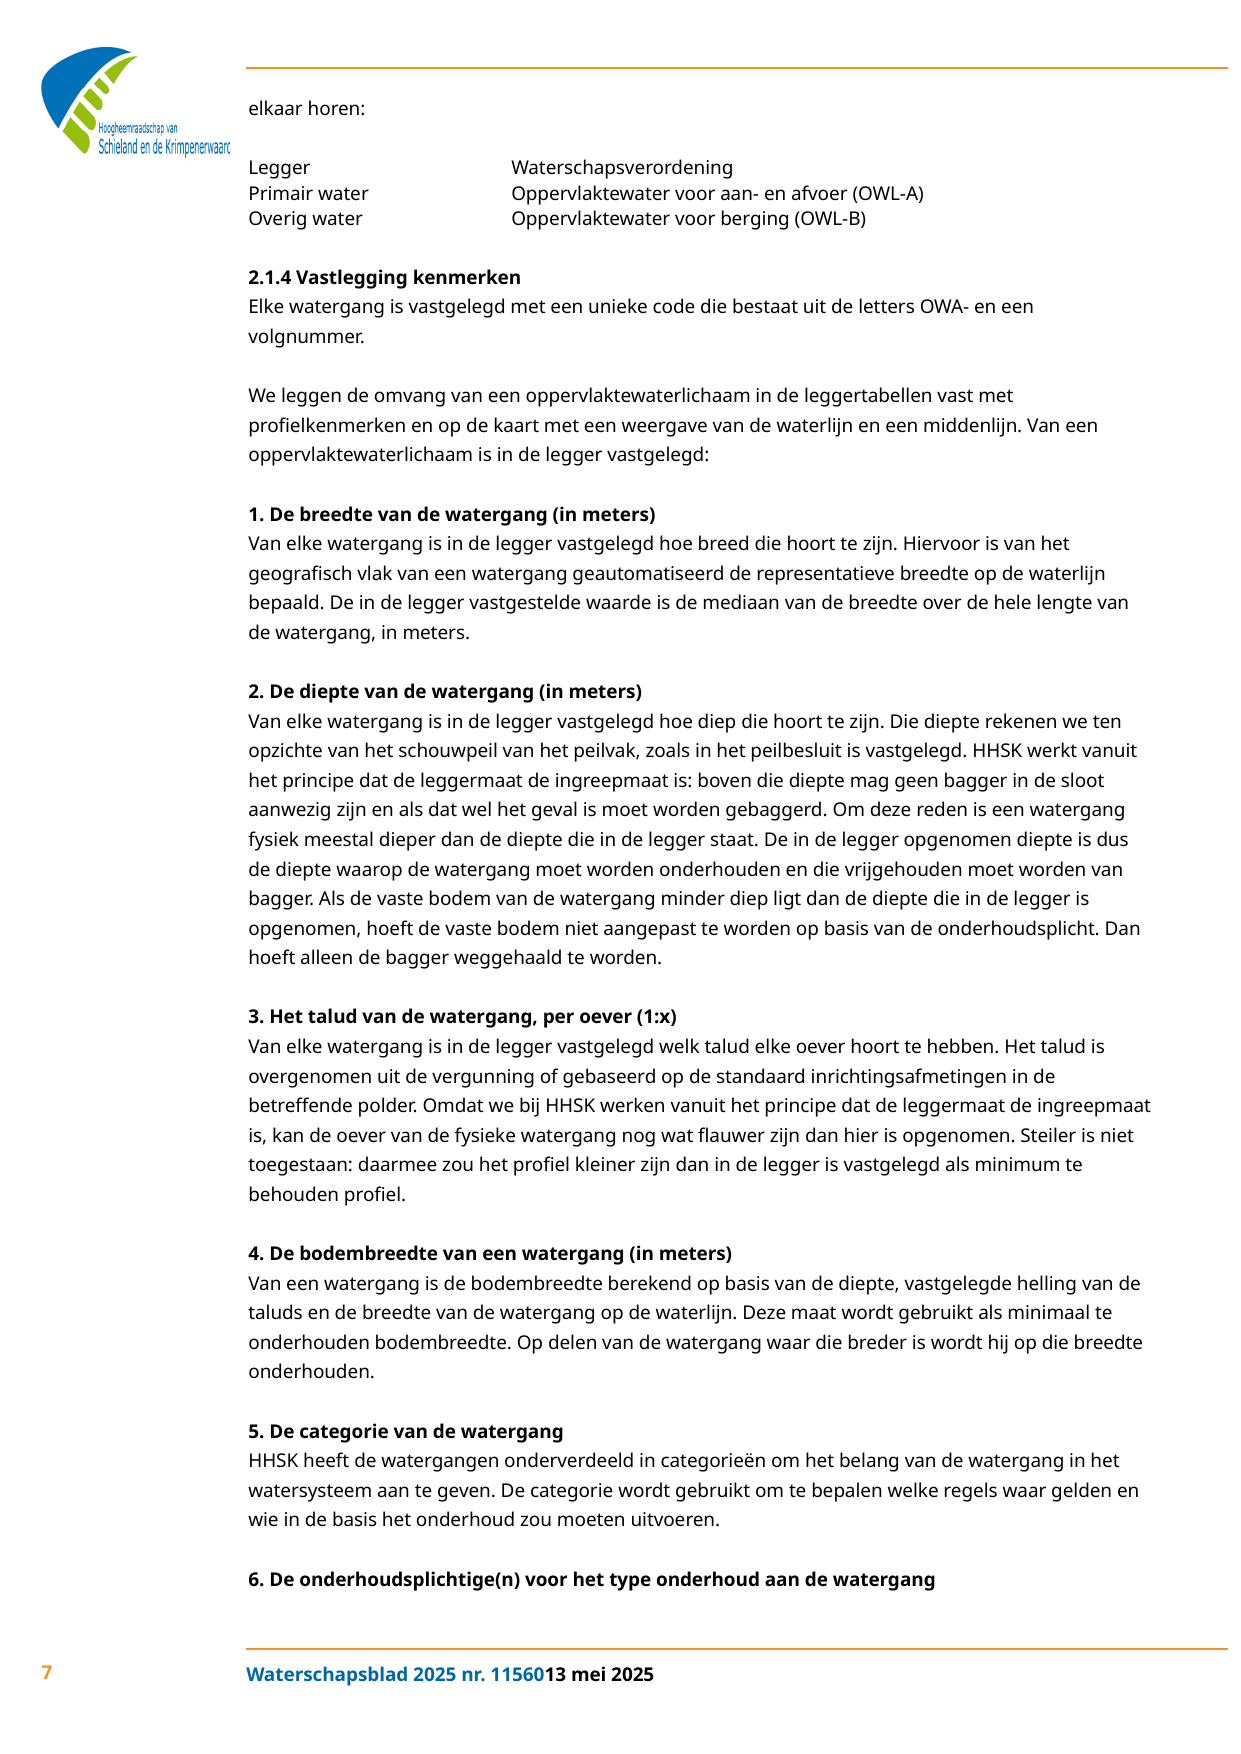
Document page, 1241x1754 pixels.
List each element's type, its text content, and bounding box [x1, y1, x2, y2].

table_header Waterschapsverordening [511, 154, 1152, 180]
text Van elke watergang is in de legger vastgelegd hoe breed die hoort te zijn. Hiervoor is van het geografisch vlak van een watergang geautomatiseerd de representatieve breedte op de waterlijn bepaald. De in de legger vastgestelde waarde is de mediaan van de breedte over de hele lengte van de watergang, in meters. [248, 530, 1152, 645]
table_cell Primair water [248, 180, 511, 206]
text Van een watergang is de bodembreedte berekend op basis van de diepte, vastgelegde helling van de taluds en de breedte van de watergang op de waterlijn. Deze maat wordt gebruikt als minimaal te onderhouden bodembreedte. Op delen van de watergang waar die breder is wordt hij op die breedte onderhouden. [248, 1270, 1152, 1384]
table_header Legger [248, 154, 511, 180]
text Elke watergang is vastgelegd met een unieke code die bestaat uit de letters OWA- en een volgnummer. [248, 294, 1152, 349]
text 4. De bodembreedte van een watergang (in meters) [248, 1240, 1152, 1266]
text 2.1.4 Vastlegging kenmerken [248, 264, 1152, 290]
text 5. De categorie van de watergang [248, 1418, 1152, 1443]
text HHSK heeft de watergangen onderverdeeld in categorieën om het belang van de watergang in het watersysteem aan te geven. De categorie wordt gebruikt om te bepalen welke regels waar gelden en wie in de basis het onderhoud zou moeten uitvoeren. [248, 1447, 1152, 1532]
text Van elke watergang is in de legger vastgelegd hoe diep die hoort te zijn. Die diepte rekenen we ten opzichte van het schouwpeil van het peilvak, zoals in het peilbesluit is vastgelegd. HHSK werkt vanuit het principe dat de leggermaat de ingreepmaat is: boven die diepte mag geen bagger in de sloot aanwezig zijn en als dat wel het geval is moet worden gebaggerd. Om deze reden is een watergang fysiek meestal dieper dan de diepte die in de legger staat. De in de legger opgenomen diepte is dus de diepte waarop de watergang moet worden onderhouden en die vrijgehouden moet worden van bagger. Als de vaste bodem van de watergang minder diep ligt dan de diepte die in de legger is opgenomen, hoeft de vaste bodem niet aangepast te worden op basis van de onderhoudsplicht. Dan hoeft alleen de bagger weggehaald te worden. [248, 708, 1152, 970]
table_cell Overig water [248, 206, 511, 231]
picture [41, 47, 231, 172]
text 3. Het talud van de watergang, per oever (1:x) [248, 1004, 1152, 1029]
table_cell Oppervlaktewater voor berging (OWL-B) [511, 206, 1152, 231]
text 1. De breedte van de watergang (in meters) [248, 501, 1152, 526]
table_cell Oppervlaktewater voor aan- en afvoer (OWL-A) [511, 180, 1152, 206]
text We leggen de omvang van een oppervlaktewaterlichaam in de leggertabellen vast met profielkenmerken en op de kaart met een weergave van de waterlijn en een middenlijn. Van een oppervlaktewaterlichaam is in de legger vastgelegd: [248, 382, 1152, 467]
text 6. De onderhoudsplichtige(n) voor het type onderhoud aan de watergang [248, 1566, 1152, 1591]
text Van elke watergang is in de legger vastgelegd welk talud elke oever hoort te hebben. Het talud is overgenomen uit de vergunning of gebaseerd op de standaard inrichtingsafmetingen in de betreffende polder. Omdat we bij HHSK werken vanuit het principe dat de leggermaat de ingreepmaat is, kan de oever van de fysieke watergang nog wat flauwer zijn dan hier is opgenomen. Steiler is niet toegestaan: daarmee zou het profiel kleiner zijn dan in de legger is vastgelegd als minimum te behouden profiel. [248, 1033, 1152, 1207]
text 2. De diepte van de watergang (in meters) [248, 678, 1152, 704]
text elkaar horen: [248, 95, 1152, 121]
